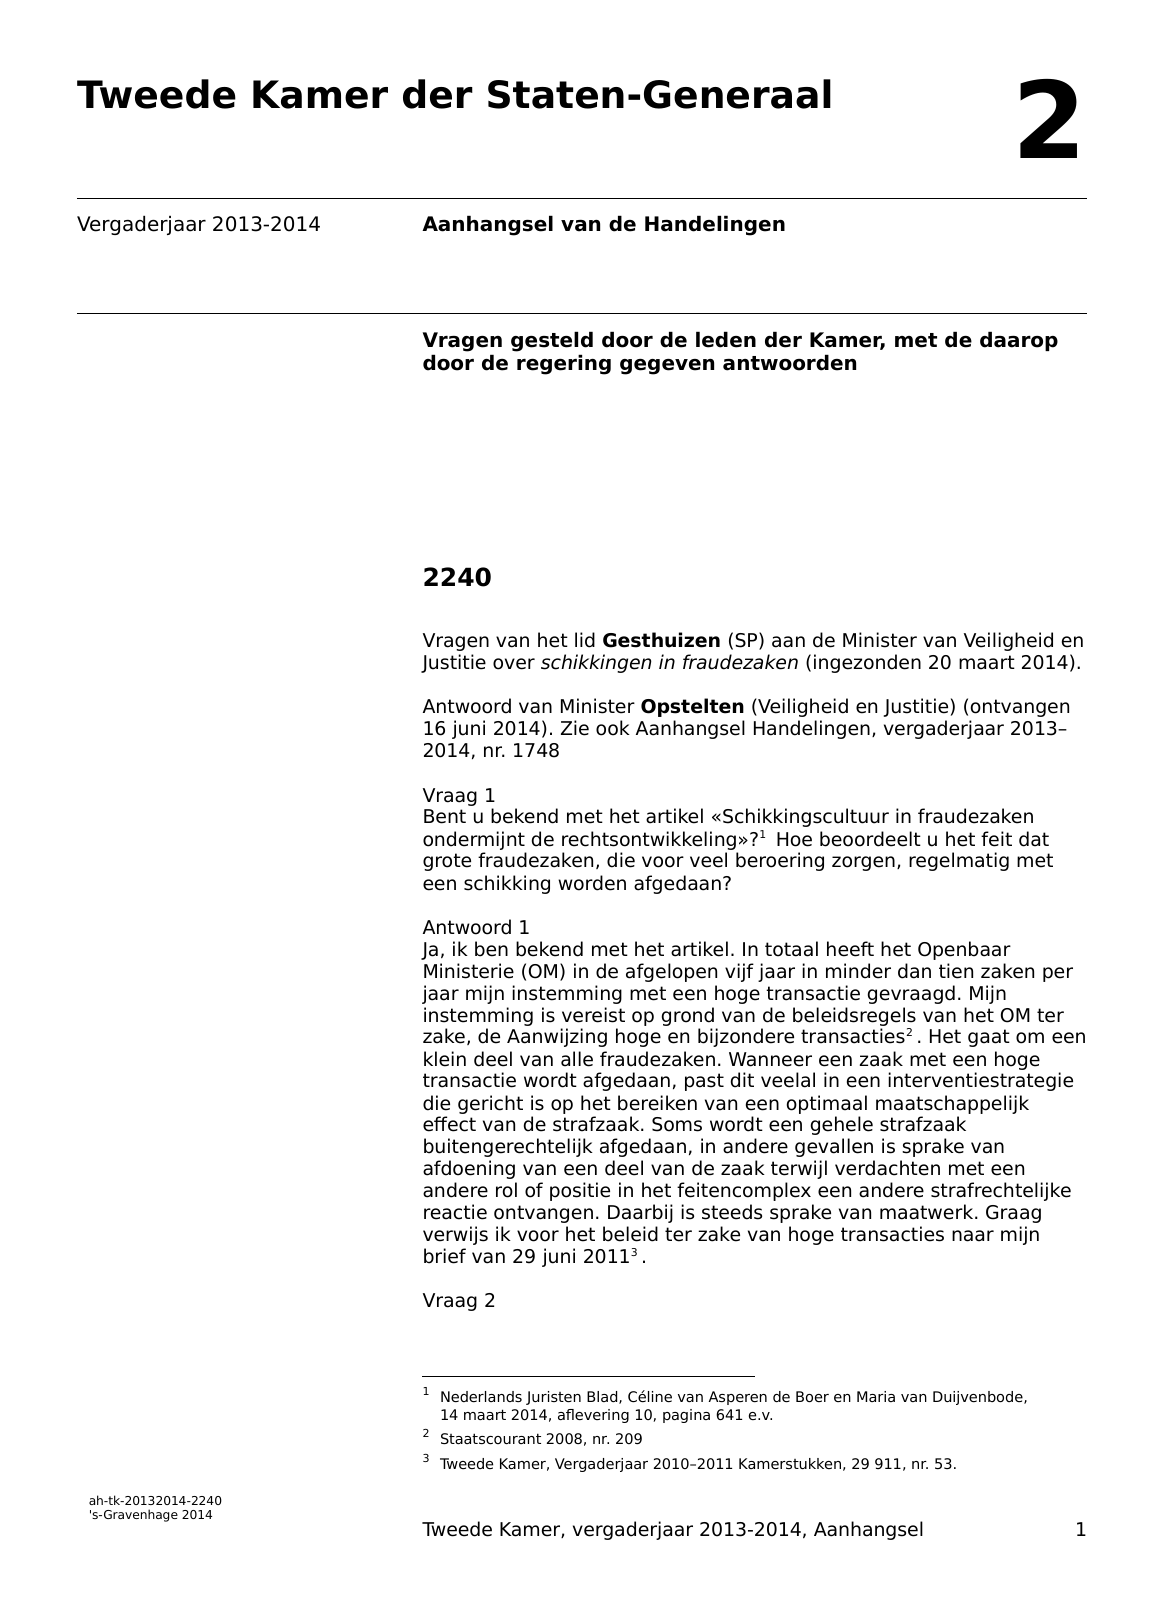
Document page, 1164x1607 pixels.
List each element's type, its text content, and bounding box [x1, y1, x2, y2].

text Vraag 2 [422, 1290, 1087, 1312]
text ah-tk-20132014-2240 [88, 1494, 323, 1508]
text 2240 [422, 563, 1087, 592]
text Tweede Kamer, Vergaderjaar 2010–2011 Kamerstukken, 29 911, nr. 53. [422, 1452, 1087, 1474]
text Bent u bekend met het artikel «Schikkingscultuur in fraudezaken ondermijnt de rechtsontwikkeling»? Hoe beoordeelt u het feit dat grote fraudezaken, die voor veel beroering zorgen, regelmatig met een schikking worden afgedaan? [422, 806, 1087, 894]
text Vragen van het lid Gesthuizen (SP) aan de Minister van Veiligheid en Justitie over schikkingen in fraudezaken (ingezonden 20 maart 2014). [422, 630, 1087, 674]
table_cell [77, 314, 422, 375]
text Staatscourant 2008, nr. 209 [422, 1427, 1087, 1449]
text Nederlands Juristen Blad, Céline van Asperen de Boer en Maria van Duijvenbode, 14 maart 2014, aflevering 10, pagina 641 e.v. [422, 1385, 1087, 1424]
text Ja, ik ben bekend met het artikel. In totaal heeft het Openbaar Ministerie (OM) in de afgelopen vijf jaar in minder dan tien zaken per jaar mijn instemming met een hoge transactie gevraagd. Mijn instemming is vereist op grond van de beleidsregels van het OM ter zake, de Aanwijzing hoge en bijzondere transacties. Het gaat om een klein deel van alle fraudezaken. Wanneer een zaak met een hoge transactie wordt afgedaan, past dit veelal in een interventiestrategie die gericht is op het bereiken van een optimaal maatschappelijk effect van de strafzaak. Soms wordt een gehele strafzaak buitengerechtelijk afgedaan, in andere gevallen is sprake van afdoening van een deel van de zaak terwijl verdachten met een andere rol of positie in het feitencomplex een andere strafrechtelijke reactie ontvangen. Daarbij is steeds sprake van maatwerk. Graag verwijs ik voor het beleid ter zake van hoge transacties naar mijn brief van 29 juni 2011. [422, 938, 1087, 1268]
table_cell Vergaderjaar 2013-2014 [77, 199, 422, 313]
text Antwoord van Minister Opstelten (Veiligheid en Justitie) (ontvangen 16 juni 2014). Zie ook Aanhangsel Handelingen, vergaderjaar 2013–2014, nr. 1748 [422, 696, 1087, 762]
table_header Tweede Kamer der Staten-Generaal [77, 59, 886, 198]
text Vraag 1 [422, 784, 1087, 806]
table_header 2 [886, 59, 1087, 198]
table_cell Aanhangsel van de Handelingen [422, 199, 1087, 313]
text Antwoord 1 [422, 917, 1087, 938]
table_cell Vragen gesteld door de leden der Kamer, met de daarop door de regering gegeven antwoorden [422, 314, 1087, 375]
text 's-Gravenhage 2014 [88, 1508, 323, 1522]
